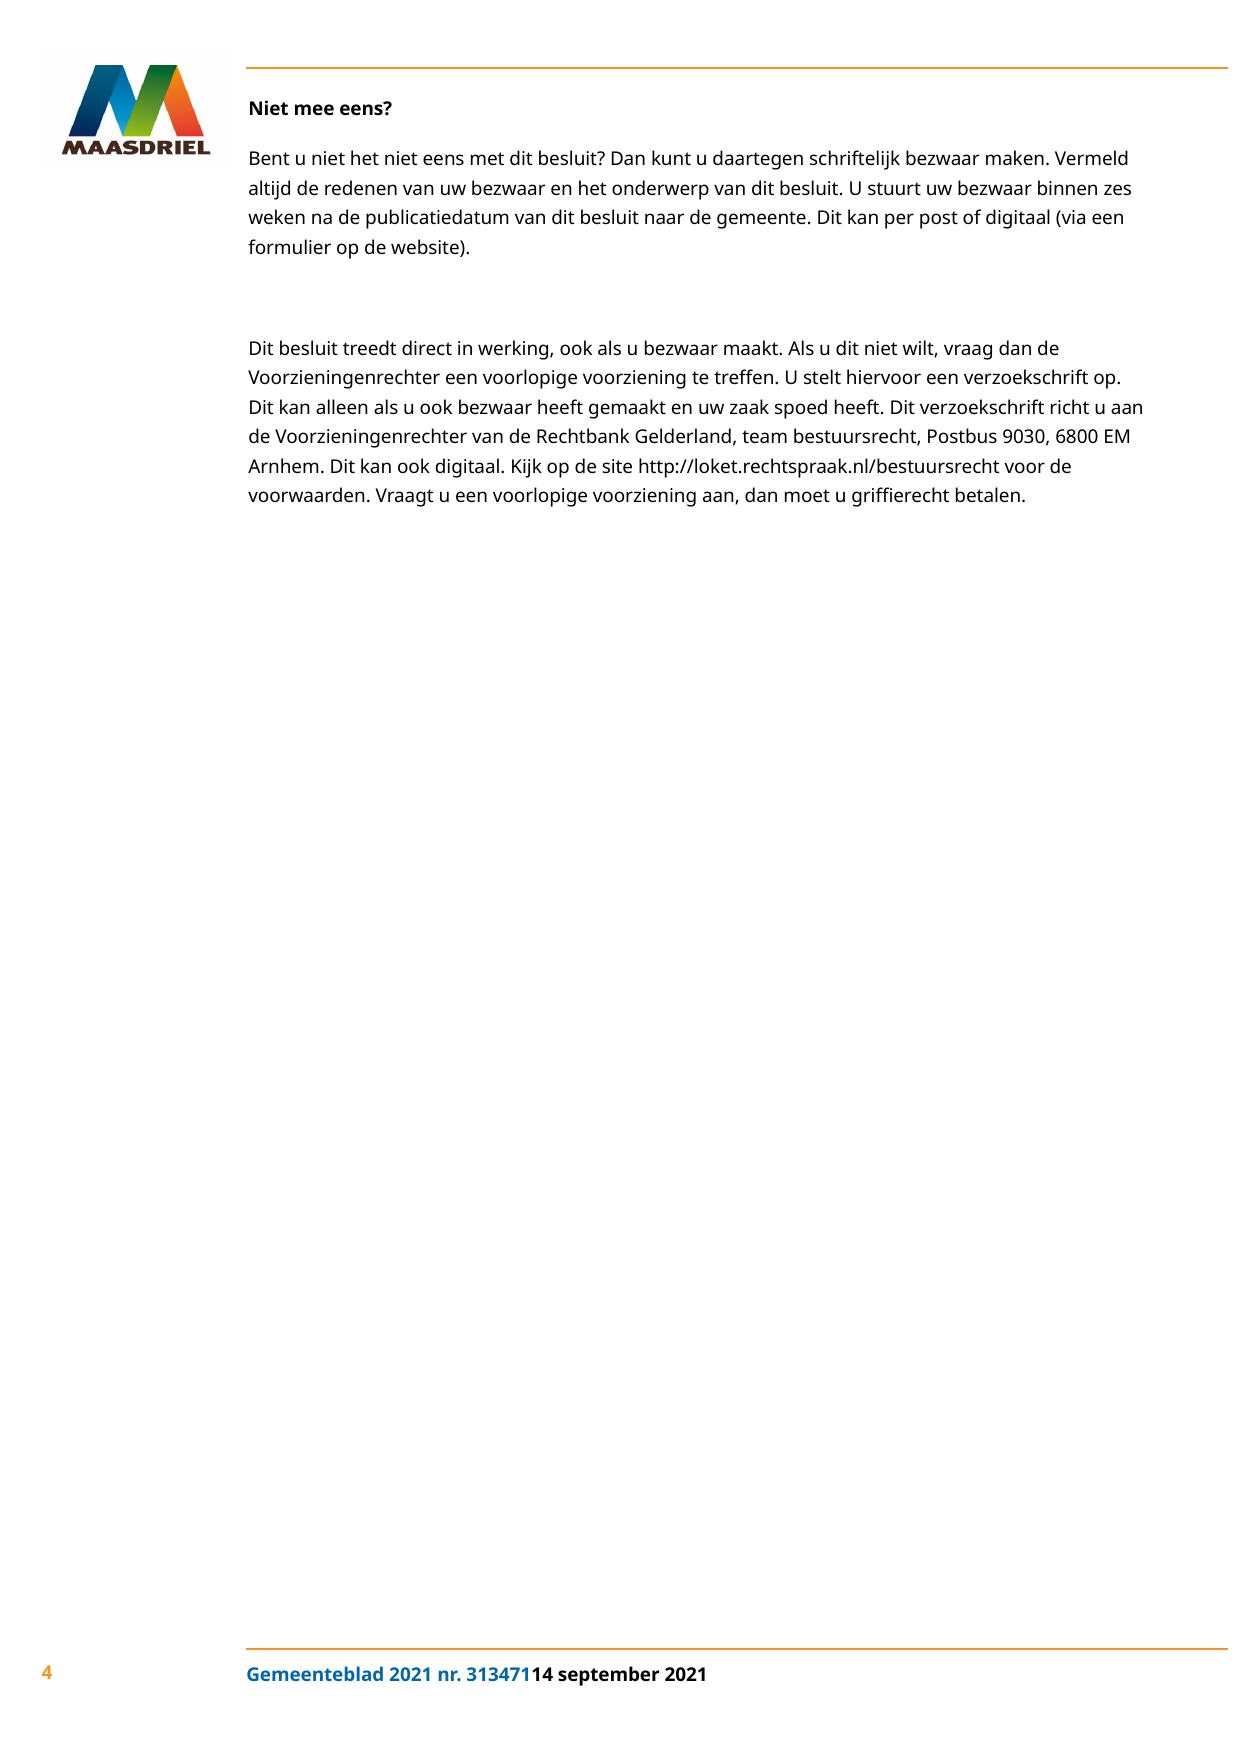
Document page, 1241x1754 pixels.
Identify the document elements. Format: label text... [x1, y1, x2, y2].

text Dit besluit treedt direct in werking, ook als u bezwaar maakt. Als u dit niet wilt, vraag dan de Voorzieningenrechter een voorlopige voorziening te treffen. U stelt hiervoor een verzoekschrift op. Dit kan alleen als u ook bezwaar heeft gemaakt en uw zaak spoed heeft. Dit verzoekschrift richt u aan de Voorzieningenrechter van de Rechtbank Gelderland, team bestuursrecht, Postbus 9030, 6800 EM Arnhem. Dit kan ook digitaal. Kijk op de site http://loket.rechtspraak.nl/bestuursrecht voor de voorwaarden. Vraagt u een voorlopige voorziening aan, dan moet u griffierecht betalen. [248, 335, 1152, 508]
text Niet mee eens? [248, 95, 1152, 121]
picture [41, 47, 231, 172]
text Bent u niet het niet eens met dit besluit? Dan kunt u daartegen schriftelijk bezwaar maken. Vermeld altijd de redenen van uw bezwaar en het onderwerp van dit besluit. U stuurt uw bezwaar binnen zes weken na de publicatiedatum van dit besluit naar de gemeente. Dit kan per post of digitaal (via een formulier op de website). [248, 145, 1152, 260]
